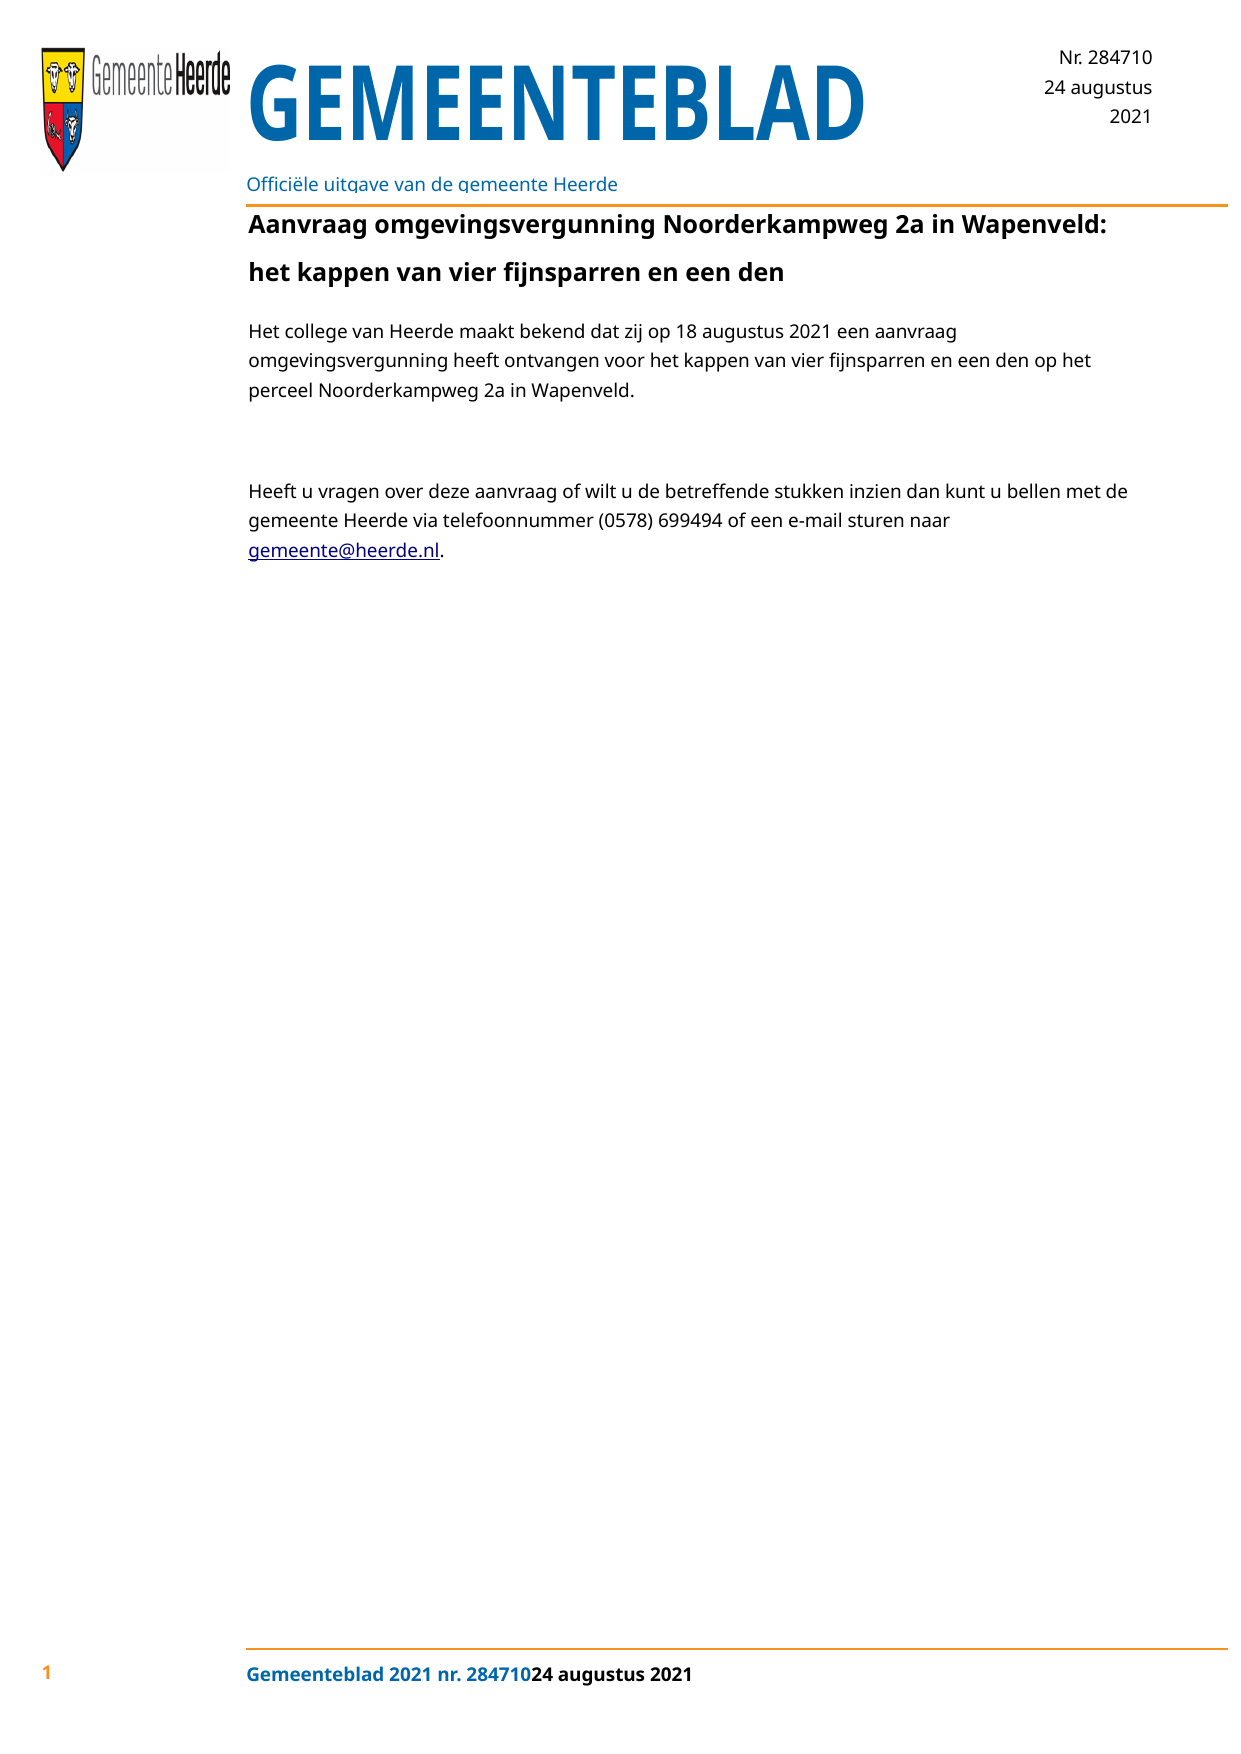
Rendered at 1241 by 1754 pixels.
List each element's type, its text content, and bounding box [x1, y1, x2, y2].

text Aanvraag omgevingsvergunning Noorderkampweg 2a in Wapenveld: het kappen van vier fijnsparren en een den [248, 207, 1152, 288]
text Het college van Heerde maakt bekend dat zij op 18 augustus 2021 een aanvraag omgevingsvergunning heeft ontvangen voor het kappen van vier fijnsparren en een den op het perceel Noorderkampweg 2a in Wapenveld. [248, 318, 1152, 403]
text Heeft u vragen over deze aanvraag of wilt u de betreffende stukken inzien dan kunt u bellen met de gemeente Heerde via telefoonnummer (0578) 699494 of een e-mail sturen naar gemeente@heerde.nl. [248, 478, 1152, 563]
picture [41, 47, 231, 172]
